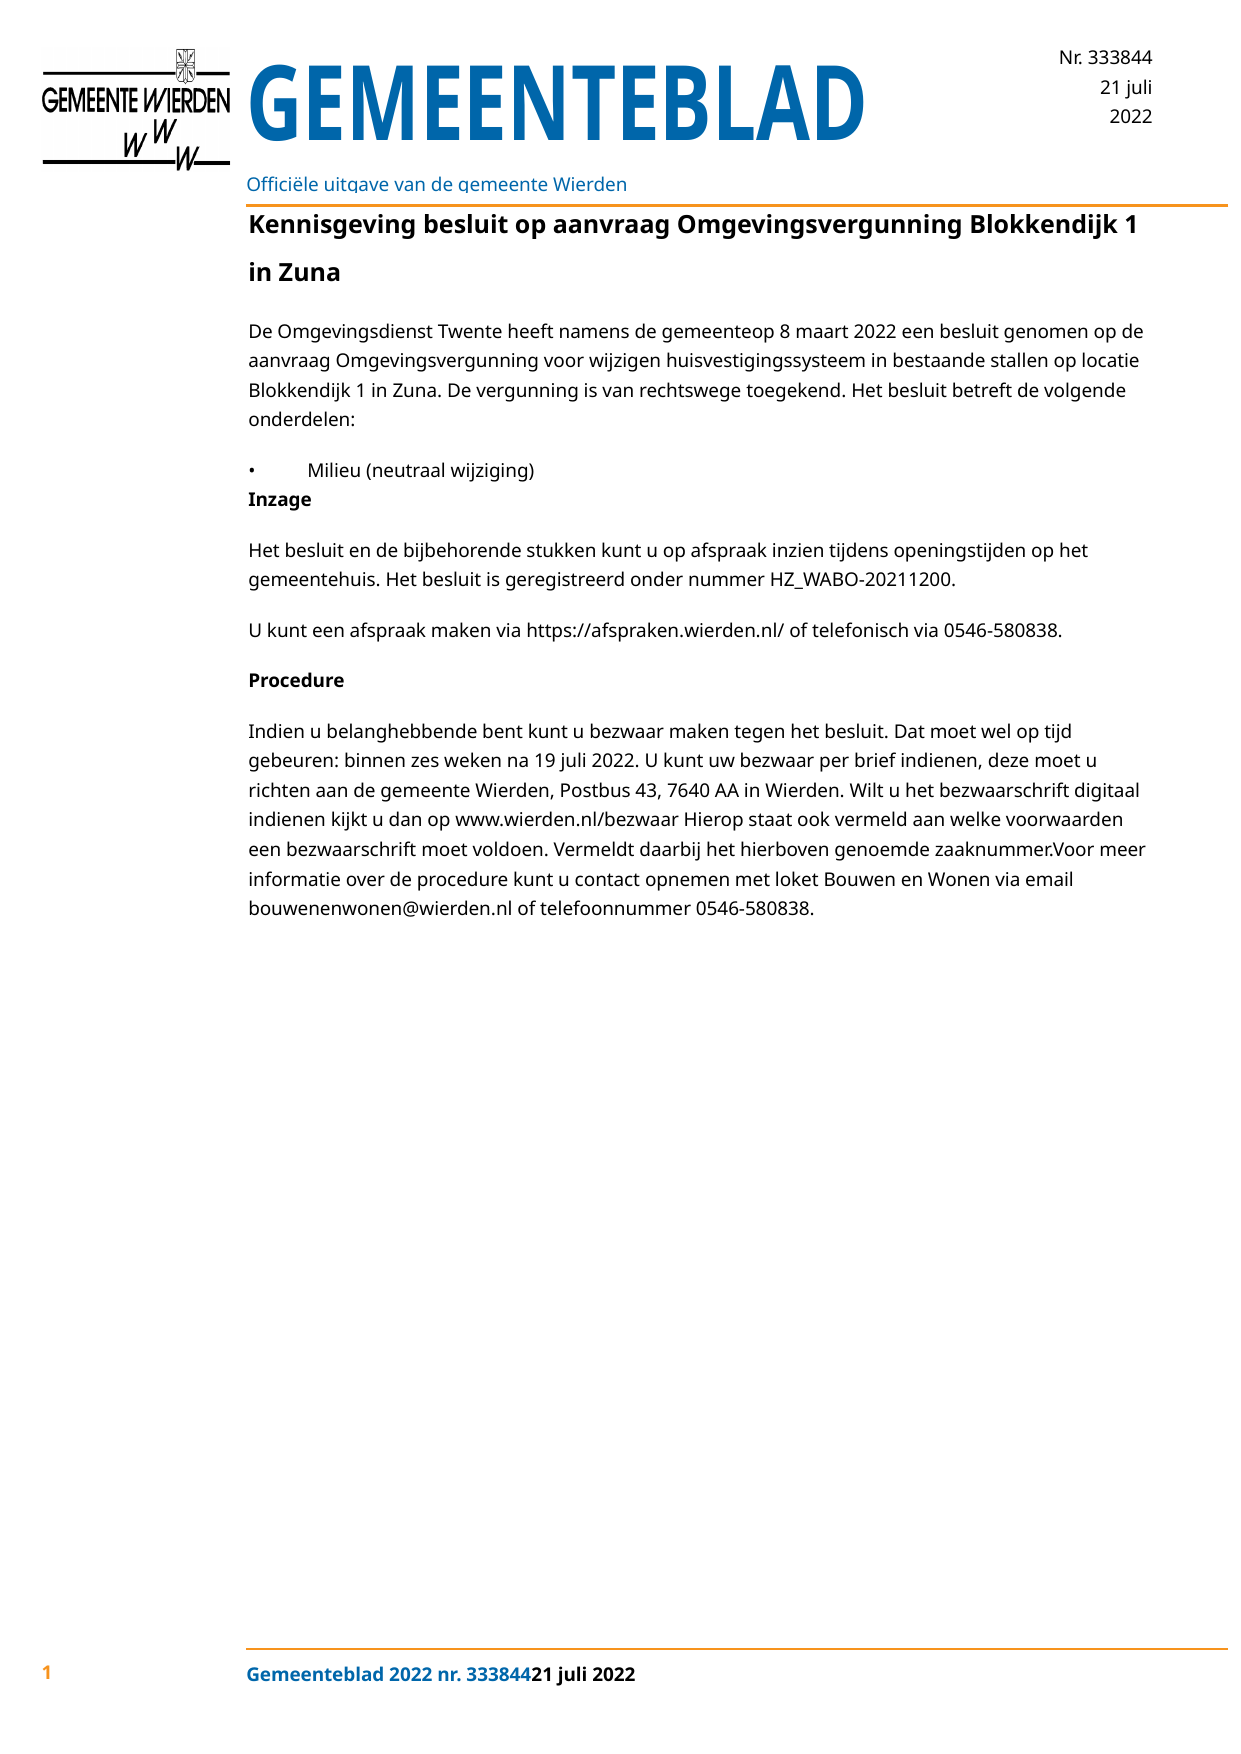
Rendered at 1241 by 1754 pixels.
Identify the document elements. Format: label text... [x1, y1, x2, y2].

text Inzage [248, 487, 1152, 512]
text Indien u belanghebbende bent kunt u bezwaar maken tegen het besluit. Dat moet wel op tijd gebeuren: binnen zes weken na 19 juli 2022. U kunt uw bezwaar per brief indienen, deze moet u richten aan de gemeente Wierden, Postbus 43, 7640 AA in Wierden. Wilt u het bezwaarschrift digitaal indienen kijkt u dan op www.wierden.nl/bezwaar Hierop staat ook vermeld aan welke voorwaarden een bezwaarschrift moet voldoen. Vermeldt daarbij het hierboven genoemde zaaknummer.Voor meer informatie over de procedure kunt u contact opnemen met loket Bouwen en Wonen via email bouwenenwonen@wierden.nl of telefoonnummer 0546-580838. [248, 718, 1152, 921]
text Kennisgeving besluit op aanvraag Omgevingsvergunning Blokkendijk 1 in Zuna [248, 207, 1152, 288]
picture [41, 47, 231, 172]
text U kunt een afspraak maken via https://afspraken.wierden.nl/ of telefonisch via 0546-580838. [248, 617, 1152, 643]
text Het besluit en de bijbehorende stukken kunt u op afspraak inzien tijdens openingstijden op het gemeentehuis. Het besluit is geregistreerd onder nummer HZ_WABO-20211200. [248, 537, 1152, 592]
list Milieu (neutraal wijziging) [248, 457, 1152, 483]
text De Omgevingsdienst Twente heeft namens de gemeenteop 8 maart 2022 een besluit genomen op de aanvraag Omgevingsvergunning voor wijzigen huisvestigingssysteem in bestaande stallen op locatie Blokkendijk 1 in Zuna. De vergunning is van rechtswege toegekend. Het besluit betreft de volgende onderdelen: [248, 318, 1152, 432]
text Procedure [248, 667, 1152, 693]
